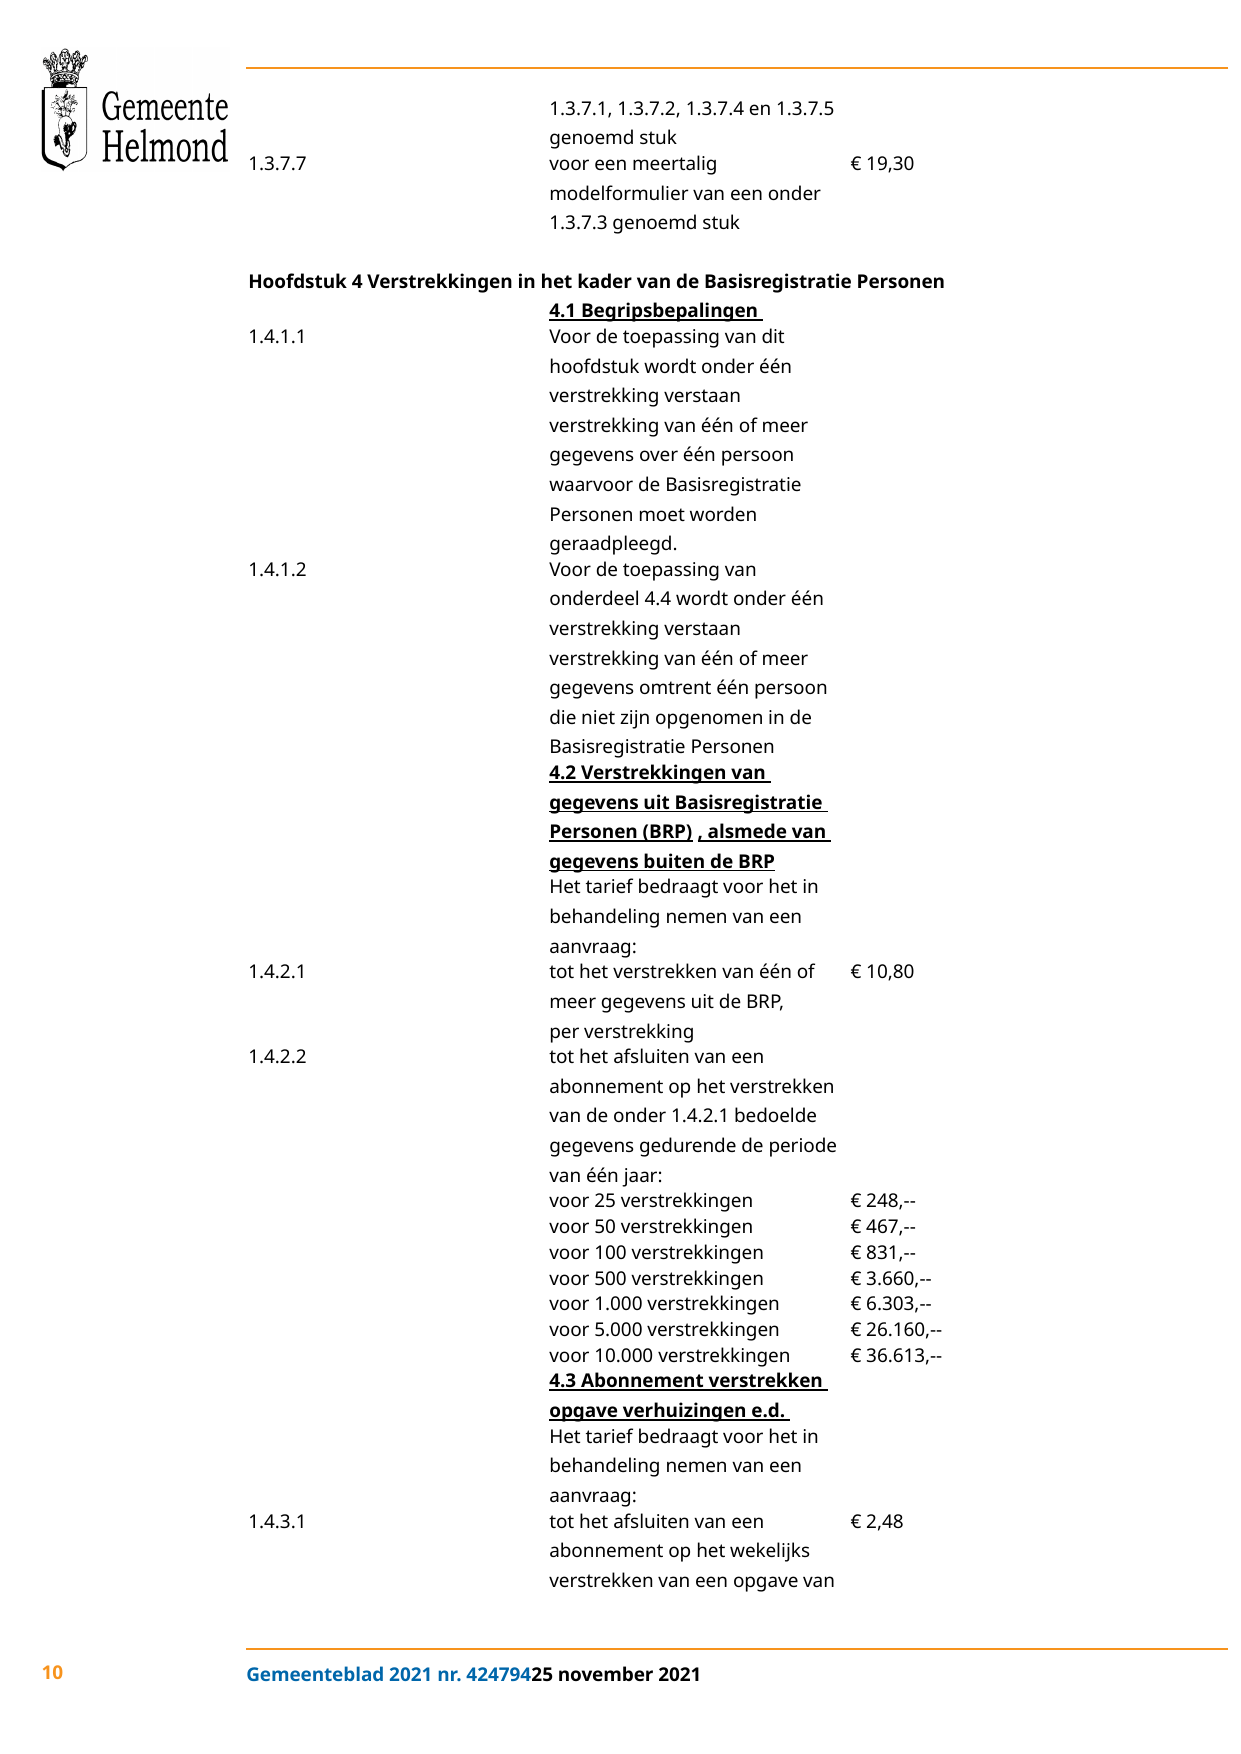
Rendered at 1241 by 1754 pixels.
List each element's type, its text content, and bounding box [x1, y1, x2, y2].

table_cell voor 50 verstrekkingen [549, 1213, 850, 1239]
table_cell Voor de toepassing van dit hoofdstuk wordt onder één verstrekking verstaan verstrekking van één of meer gegevens over één persoon waarvoor de Basisregistratie Personen moet worden geraadpleegd. [549, 323, 850, 556]
table_header 4.1 Begripsbepalingen [549, 298, 850, 323]
table_cell € 26.160,-- [850, 1316, 1152, 1342]
table_cell voor 100 verstrekkingen [549, 1239, 850, 1265]
table_header [850, 298, 1152, 323]
table_cell [248, 1368, 549, 1423]
table_cell Het tarief bedraagt voor het in behandeling nemen van een aanvraag: [549, 1423, 850, 1508]
table_cell € 467,-- [850, 1213, 1152, 1239]
table_cell [850, 556, 1152, 759]
table_cell [850, 1044, 1152, 1188]
table_cell [248, 1213, 549, 1239]
table_header [248, 298, 549, 323]
table_cell voor 25 verstrekkingen [549, 1188, 850, 1213]
table_cell tot het afsluiten van een abonnement op het wekelijks verstrekken van een opgave van [549, 1508, 850, 1593]
table_cell tot het afsluiten van een abonnement op het verstrekken van de onder 1.4.2.1 bedoelde gegevens gedurende de periode van één jaar: [549, 1044, 850, 1188]
table_cell voor een meertalig modelformulier van een onder 1.3.7.3 genoemd stuk [549, 150, 850, 235]
table_cell € 36.613,-- [850, 1342, 1152, 1368]
table_cell € 2,48 [850, 1508, 1152, 1593]
table_cell [248, 1291, 549, 1316]
table_cell 4.3 Abonnement verstrekken opgave verhuizingen e.d. [549, 1368, 850, 1423]
table_cell tot het verstrekken van één of meer gegevens uit de BRP, per verstrekking [549, 959, 850, 1043]
table_cell [248, 1188, 549, 1213]
table_cell [248, 1265, 549, 1291]
table_cell 1.4.2.1 [248, 959, 549, 1043]
table_cell [850, 759, 1152, 874]
table_cell [850, 95, 1152, 150]
table_cell [248, 1239, 549, 1265]
table_cell 4.2 Verstrekkingen van gegevens uit Basisregistratie Personen (BRP) , alsmede van gegevens buiten de BRP [549, 759, 850, 874]
table_cell Voor de toepassing van onderdeel 4.4 wordt onder één verstrekking verstaan verstrekking van één of meer gegevens omtrent één persoon die niet zijn opgenomen in de Basisregistratie Personen [549, 556, 850, 759]
table_cell € 248,-- [850, 1188, 1152, 1213]
table_cell € 831,-- [850, 1239, 1152, 1265]
table_cell [248, 759, 549, 874]
picture [41, 47, 231, 172]
table_cell [248, 95, 549, 150]
table_cell [850, 323, 1152, 556]
table_cell € 10,80 [850, 959, 1152, 1043]
table_cell [248, 1316, 549, 1342]
table_cell 1.4.3.1 [248, 1508, 549, 1593]
table_cell [248, 1423, 549, 1508]
table_cell [850, 1423, 1152, 1508]
table_cell 1.3.7.7 [248, 150, 549, 235]
table_cell € 19,30 [850, 150, 1152, 235]
table_cell [850, 874, 1152, 959]
table_cell voor 1.000 verstrekkingen [549, 1291, 850, 1316]
table_cell voor 5.000 verstrekkingen [549, 1316, 850, 1342]
table_cell 1.4.1.2 [248, 556, 549, 759]
table_cell 1.4.2.2 [248, 1044, 549, 1188]
table_cell 1.3.7.1, 1.3.7.2, 1.3.7.4 en 1.3.7.5 genoemd stuk [549, 95, 850, 150]
table_cell [248, 874, 549, 959]
table_cell € 6.303,-- [850, 1291, 1152, 1316]
table_cell [850, 1368, 1152, 1423]
table_cell [248, 1342, 549, 1368]
table_cell 1.4.1.1 [248, 323, 549, 556]
table_cell voor 500 verstrekkingen [549, 1265, 850, 1291]
table_cell voor 10.000 verstrekkingen [549, 1342, 850, 1368]
text Hoofdstuk 4 Verstrekkingen in het kader van de Basisregistratie Personen [248, 268, 1152, 293]
table_cell Het tarief bedraagt voor het in behandeling nemen van een aanvraag: [549, 874, 850, 959]
table_cell € 3.660,-- [850, 1265, 1152, 1291]
